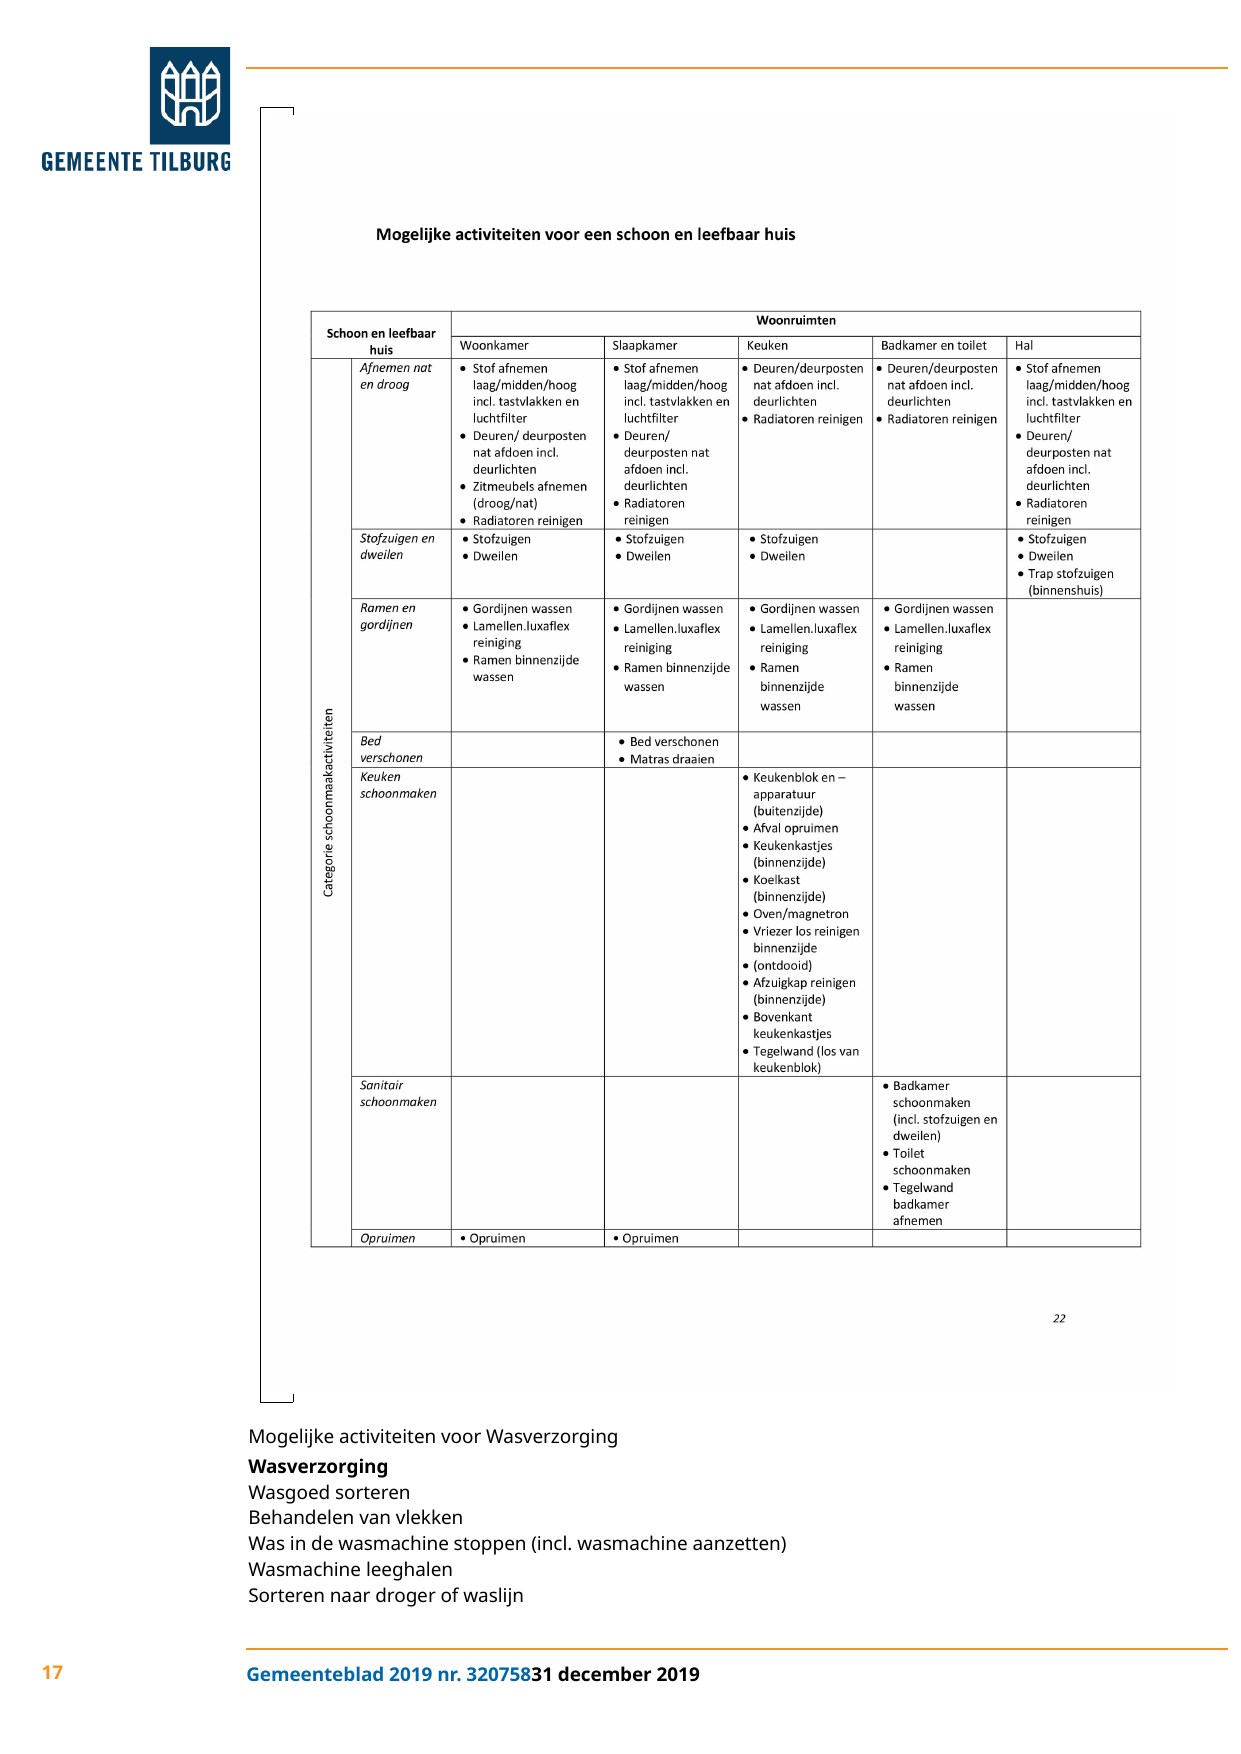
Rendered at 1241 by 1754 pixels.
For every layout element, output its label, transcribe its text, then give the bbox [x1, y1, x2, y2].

table_cell Was in de wasmachine stoppen (incl. wasmachine aanzetten) [248, 1530, 1152, 1556]
table_cell Behandelen van vlekken [248, 1505, 1152, 1530]
text Mogelijke activiteiten voor Wasverzorging [248, 1423, 1152, 1449]
table_cell Wasmachine leeghalen [248, 1556, 1152, 1582]
table_cell Wasgoed sorteren [248, 1479, 1152, 1504]
picture [268, 115, 1173, 1394]
table_header Wasverzorging [248, 1453, 1152, 1479]
picture [41, 47, 231, 172]
table_cell Sorteren naar droger of waslijn [248, 1582, 1152, 1607]
